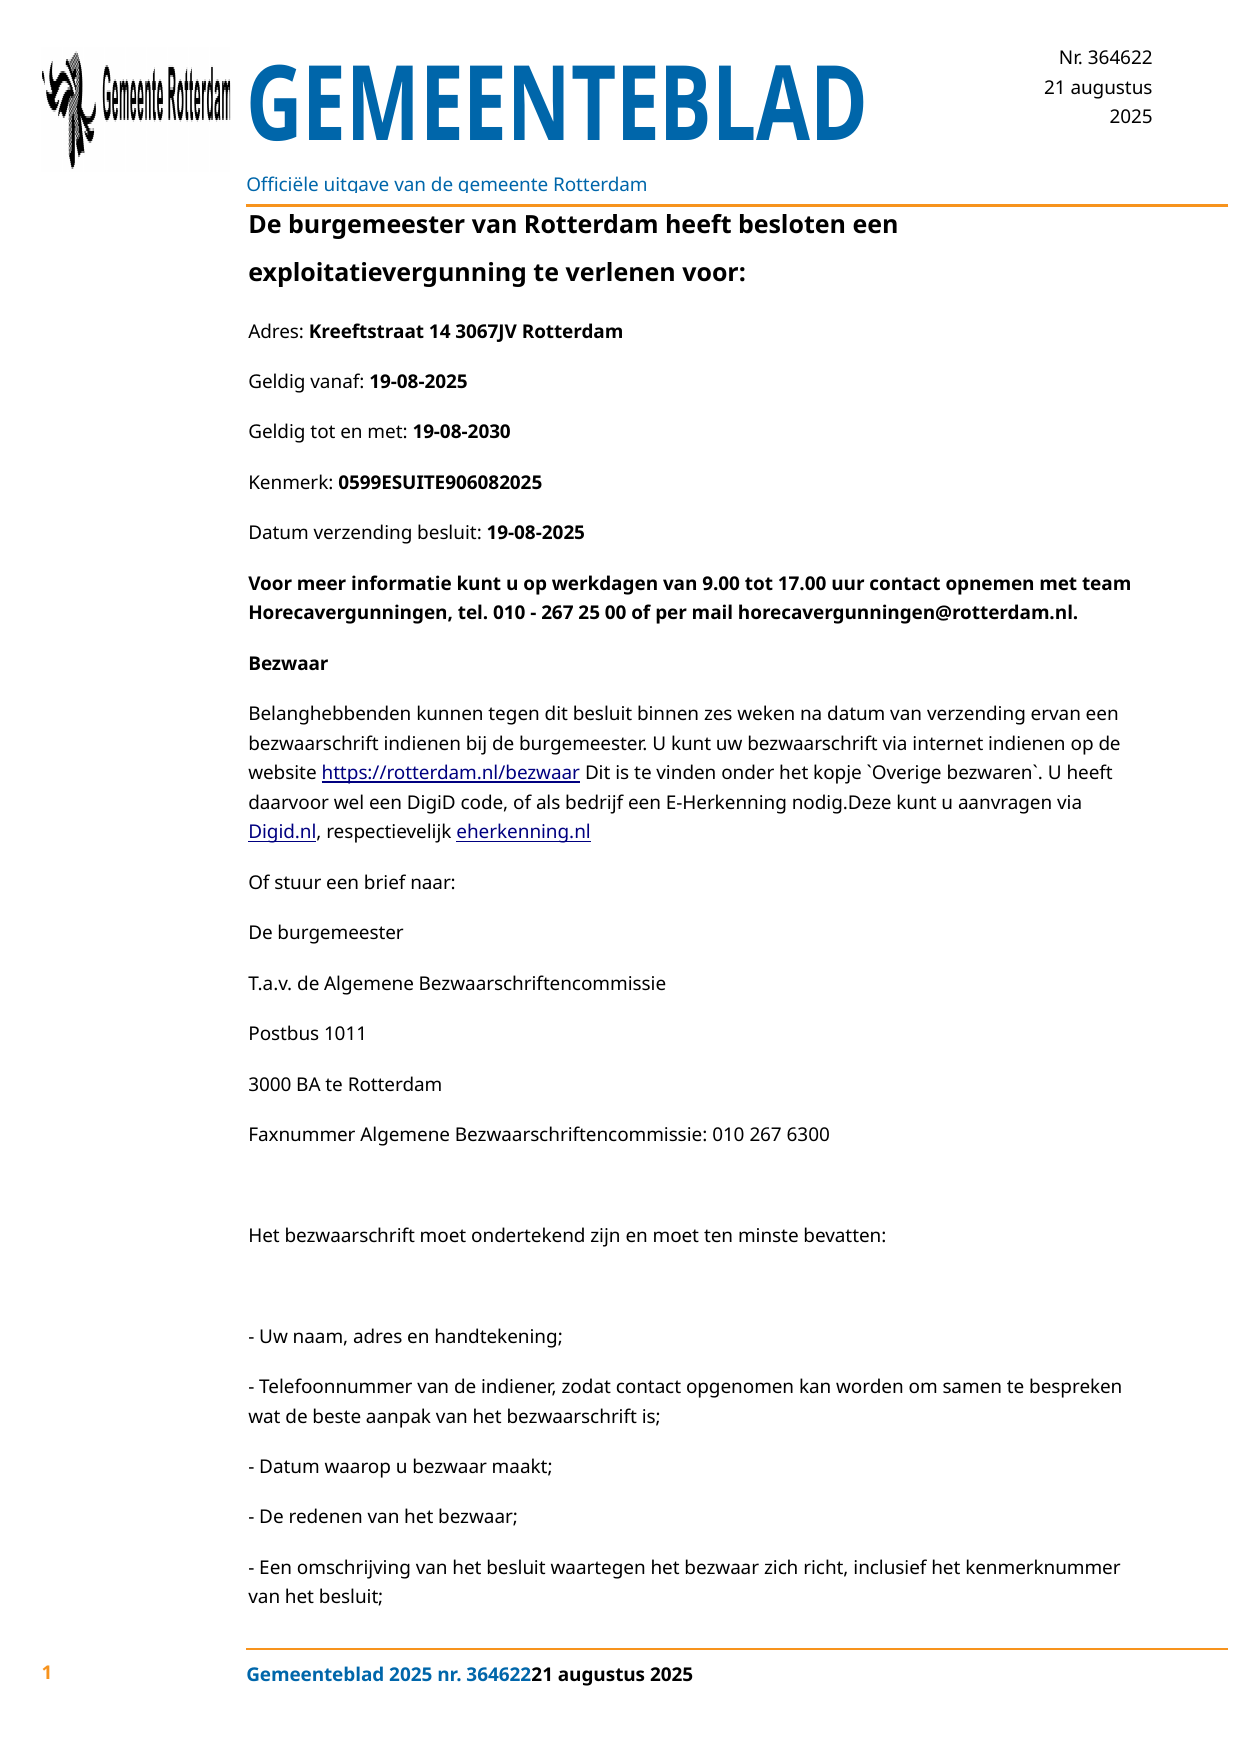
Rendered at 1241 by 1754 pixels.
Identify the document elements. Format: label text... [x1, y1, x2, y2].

text Voor meer informatie kunt u op werkdagen van 9.00 tot 17.00 uur contact opnemen met team Horecavergunningen, tel. 010 - 267 25 00 of per mail horecavergunningen@rotterdam.nl. [248, 570, 1152, 625]
text T.a.v. de Algemene Bezwaarschriftencommissie [248, 970, 1152, 996]
text Kenmerk: 0599ESUITE906082025 [248, 469, 1152, 495]
text Adres: Kreeftstraat 14 3067JV Rotterdam [248, 318, 1152, 344]
picture [41, 47, 231, 172]
text - Datum waarop u bezwaar maakt; [248, 1453, 1152, 1479]
text - Uw naam, adres en handtekening; [248, 1323, 1152, 1349]
text Het bezwaarschrift moet ondertekend zijn en moet ten minste bevatten: [248, 1222, 1152, 1248]
text Faxnummer Algemene Bezwaarschriftencommissie: 010 267 6300 [248, 1121, 1152, 1147]
text Of stuur een brief naar: [248, 869, 1152, 895]
text Postbus 1011 [248, 1020, 1152, 1046]
text - De redenen van het bezwaar; [248, 1504, 1152, 1529]
text - Een omschrijving van het besluit waartegen het bezwaar zich richt, inclusief het kenmerknummer van het besluit; [248, 1554, 1152, 1609]
text Geldig vanaf: 19-08-2025 [248, 368, 1152, 394]
text De burgemeester [248, 919, 1152, 945]
text 3000 BA te Rotterdam [248, 1071, 1152, 1097]
text Belanghebbenden kunnen tegen dit besluit binnen zes weken na datum van verzending ervan een bezwaarschrift indienen bij de burgemeester. U kunt uw bezwaarschrift via internet indienen op de website https://rotterdam.nl/bezwaar Dit is te vinden onder het kopje `Overige bezwaren`. U heeft daarvoor wel een DigiD code, of als bedrijf een E-Herkenning nodig.Deze kunt u aanvragen via Digid.nl, respectievelijk eherkenning.nl [248, 700, 1152, 844]
text Datum verzending besluit: 19-08-2025 [248, 519, 1152, 545]
text De burgemeester van Rotterdam heeft besloten een exploitatievergunning te verlenen voor: [248, 207, 1152, 288]
text Bezwaar [248, 650, 1152, 676]
text Geldig tot en met: 19-08-2030 [248, 419, 1152, 444]
text - Telefoonnummer van de indiener, zodat contact opgenomen kan worden om samen te bespreken wat de beste aanpak van het bezwaarschrift is; [248, 1373, 1152, 1429]
